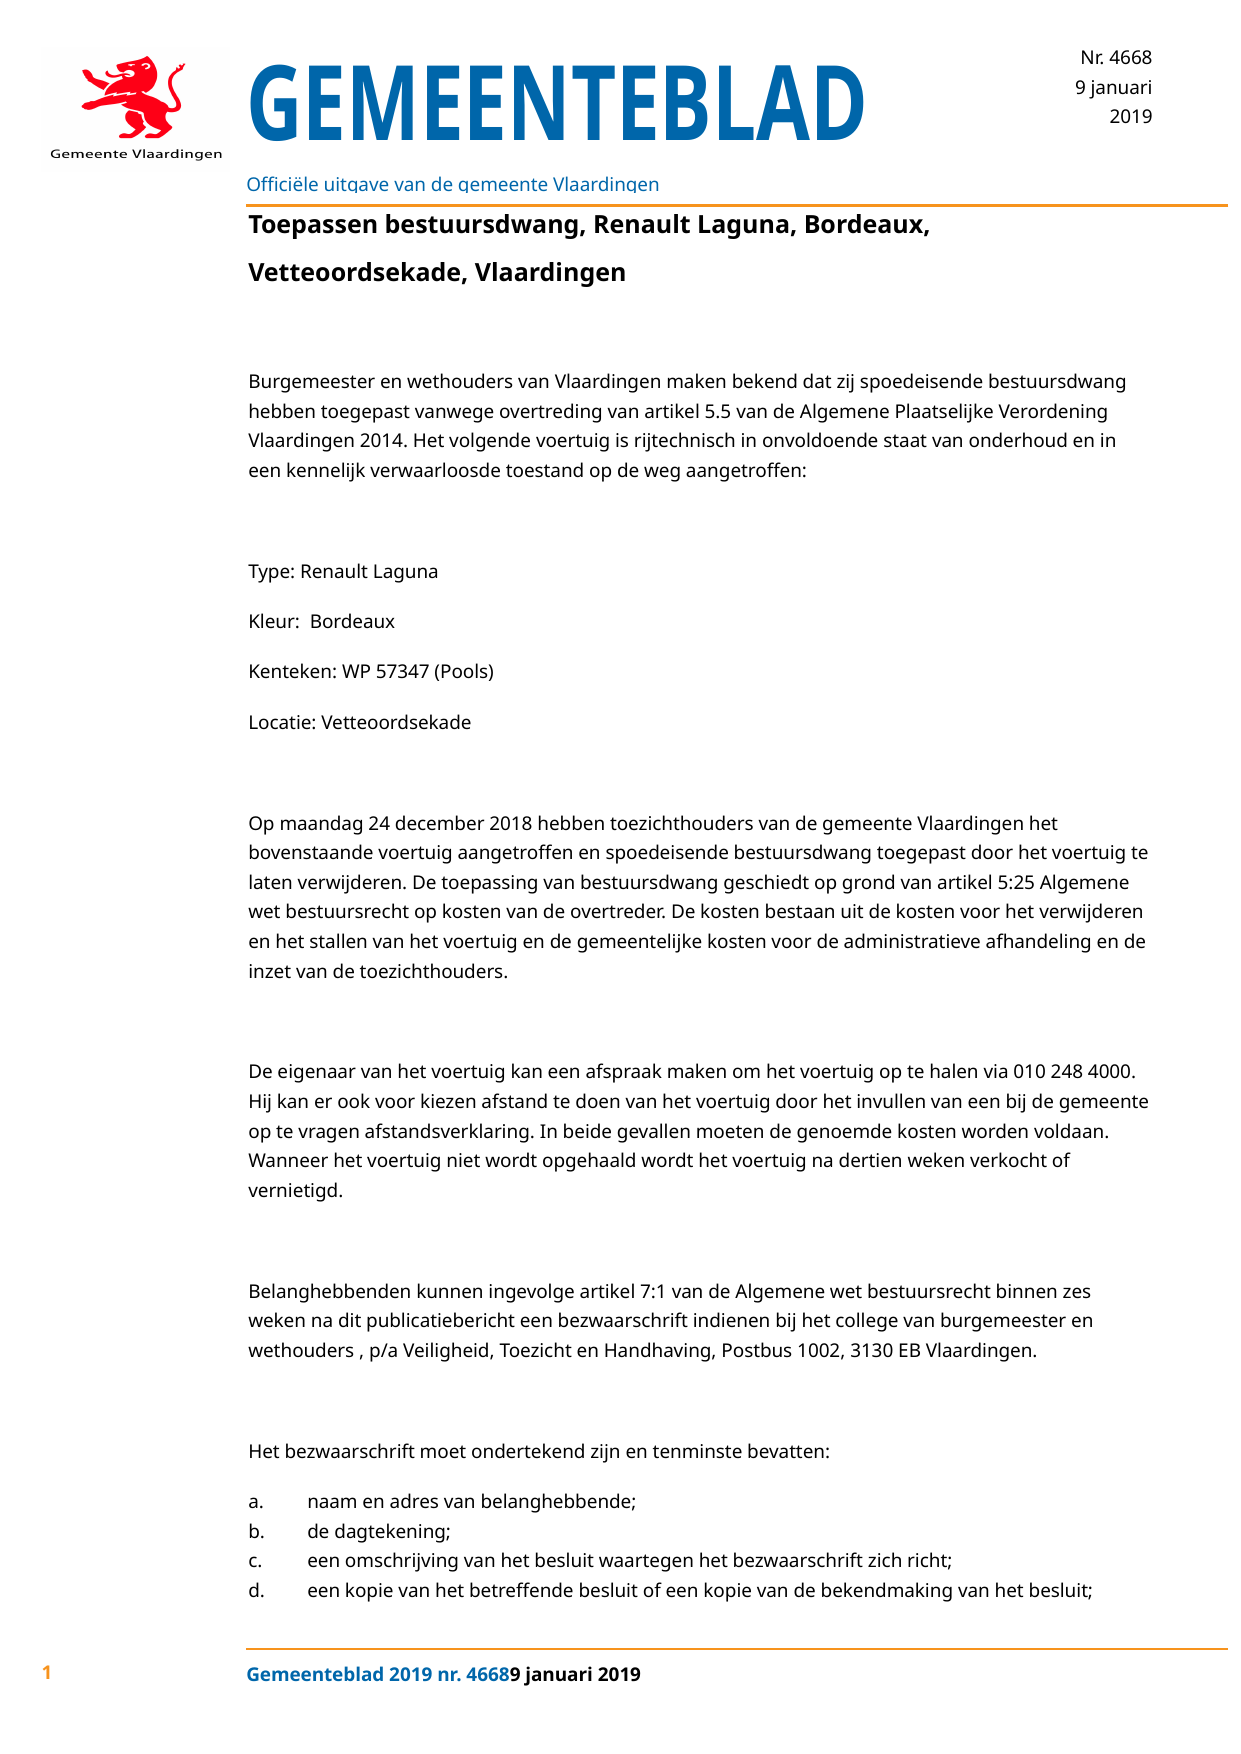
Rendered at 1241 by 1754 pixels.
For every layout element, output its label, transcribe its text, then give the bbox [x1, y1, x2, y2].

text Kleur: Bordeaux [248, 608, 1152, 634]
picture [41, 47, 231, 172]
text Burgemeester en wethouders van Vlaardingen maken bekend dat zij spoedeisende bestuursdwang hebben toegepast vanwege overtreding van artikel 5.5 van de Algemene Plaatselijke Verordening Vlaardingen 2014. Het volgende voertuig is rijtechnisch in onvoldoende staat van onderhoud en in een kennelijk verwaarloosde toestand op de weg aangetroffen: [248, 368, 1152, 483]
text De eigenaar van het voertuig kan een afspraak maken om het voertuig op te halen via 010 248 4000. Hij kan er ook voor kiezen afstand te doen van het voertuig door het invullen van een bij de gemeente op te vragen afstandsverklaring. In beide gevallen moeten de genoemde kosten worden voldaan. Wanneer het voertuig niet wordt opgehaald wordt het voertuig na dertien weken verkocht of vernietigd. [248, 1059, 1152, 1203]
text Het bezwaarschrift moet ondertekend zijn en tenminste bevatten: [248, 1438, 1152, 1464]
list een omschrijving van het besluit waartegen het bezwaarschrift zich richt; [248, 1547, 1152, 1573]
text Op maandag 24 december 2018 hebben toezichthouders van de gemeente Vlaardingen het bovenstaande voertuig aangetroffen en spoedeisende bestuursdwang toegepast door het voertuig te laten verwijderen. De toepassing van bestuursdwang geschiedt op grond van artikel 5:25 Algemene wet bestuursrecht op kosten van de overtreder. De kosten bestaan uit de kosten voor het verwijderen en het stallen van het voertuig en de gemeentelijke kosten voor de administratieve afhandeling en de inzet van de toezichthouders. [248, 810, 1152, 984]
text Kenteken: WP 57347 (Pools) [248, 659, 1152, 684]
list naam en adres van belanghebbende; [248, 1488, 1152, 1514]
text Belanghebbenden kunnen ingevolge artikel 7:1 van de Algemene wet bestuursrecht binnen zes weken na dit publicatiebericht een bezwaarschrift indienen bij het college van burgemeester en wethouders , p/a Veiligheid, Toezicht en Handhaving, Postbus 1002, 3130 EB Vlaardingen. [248, 1278, 1152, 1363]
text Type: Renault Laguna [248, 558, 1152, 584]
text Toepassen bestuursdwang, Renault Laguna, Bordeaux, Vetteoordsekade, Vlaardingen [248, 207, 1152, 288]
list een kopie van het betreffende besluit of een kopie van de bekendmaking van het besluit; [248, 1577, 1152, 1603]
text Locatie: Vetteoordsekade [248, 709, 1152, 735]
list de dagtekening; [248, 1518, 1152, 1544]
